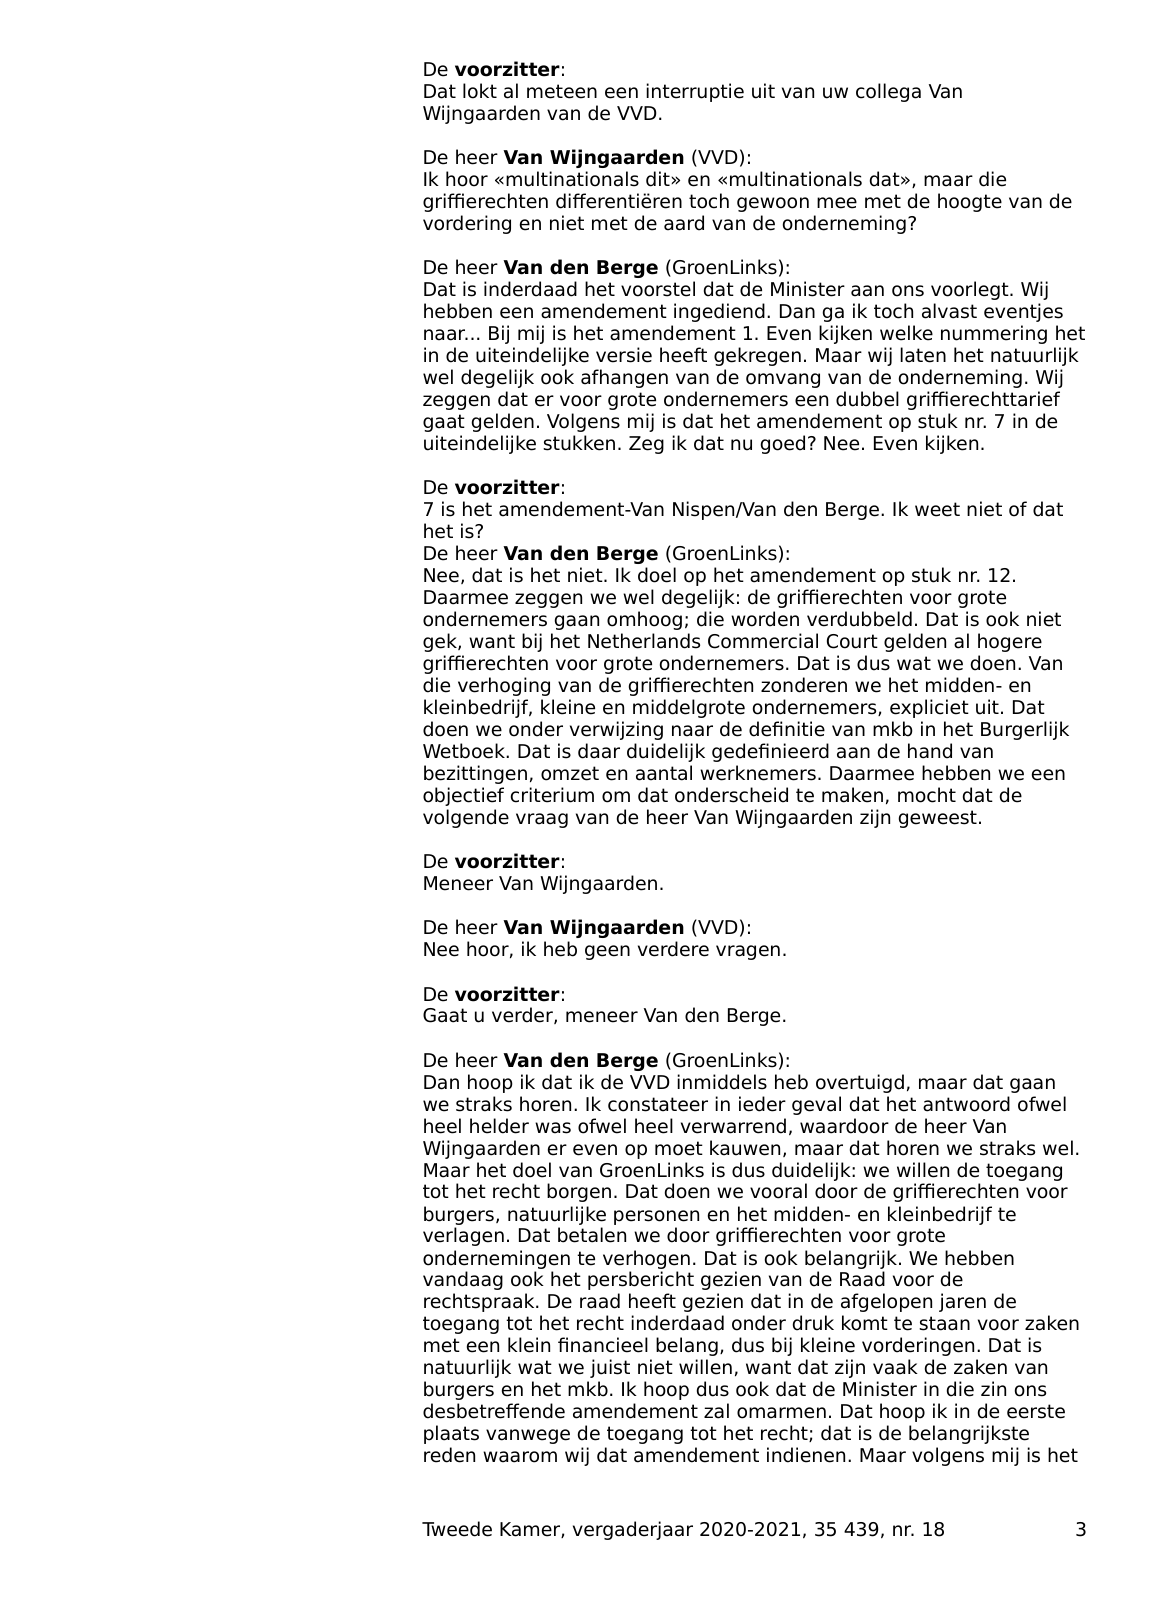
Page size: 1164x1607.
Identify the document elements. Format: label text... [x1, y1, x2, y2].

text De heer Van den Berge (GroenLinks): [422, 543, 1087, 565]
text Dat is inderdaad het voorstel dat de Minister aan ons voorlegt. Wij hebben een amendement ingediend. Dan ga ik toch alvast eventjes naar... Bij mij is het amendement 1. Even kijken welke nummering het in de uiteindelijke versie heeft gekregen. Maar wij laten het natuurlijk wel degelijk ook afhangen van de omvang van de onderneming. Wij zeggen dat er voor grote ondernemers een dubbel griffierechttarief gaat gelden. Volgens mij is dat het amendement op stuk nr. 7 in de uiteindelijke stukken. Zeg ik dat nu goed? Nee. Even kijken. [422, 279, 1087, 455]
text De voorzitter: [422, 983, 1087, 1005]
text Dat lokt al meteen een interruptie uit van uw collega Van Wijngaarden van de VVD. [422, 81, 1087, 125]
text De heer Van Wijngaarden (VVD): [422, 917, 1087, 939]
text Dan hoop ik dat ik de VVD inmiddels heb overtuigd, maar dat gaan we straks horen. Ik constateer in ieder geval dat het antwoord ofwel heel helder was ofwel heel verwarrend, waardoor de heer Van Wijngaarden er even op moet kauwen, maar dat horen we straks wel. Maar het doel van GroenLinks is dus duidelijk: we willen de toegang tot het recht borgen. Dat doen we vooral door de griffierechten voor burgers, natuurlijke personen en het midden- en kleinbedrijf te verlagen. Dat betalen we door griffierechten voor grote ondernemingen te verhogen. Dat is ook belangrijk. We hebben vandaag ook het persbericht gezien van de Raad voor de rechtspraak. De raad heeft gezien dat in de afgelopen jaren de toegang tot het recht inderdaad onder druk komt te staan voor zaken met een klein financieel belang, dus bij kleine vorderingen. Dat is natuurlijk wat we juist niet willen, want dat zijn vaak de zaken van burgers en het mkb. Ik hoop dus ook dat de Minister in die zin ons desbetreffende amendement zal omarmen. Dat hoop ik in de eerste plaats vanwege de toegang tot het recht; dat is de belangrijkste reden waarom wij dat amendement indienen. Maar volgens mij is het [422, 1072, 1087, 1467]
text Ik hoor «multinationals dit» en «multinationals dat», maar die griffierechten differentiëren toch gewoon mee met de hoogte van de vordering en niet met de aard van de onderneming? [422, 169, 1087, 235]
text De heer Van den Berge (GroenLinks): [422, 1049, 1087, 1072]
text De voorzitter: [422, 851, 1087, 873]
text Nee hoor, ik heb geen verdere vragen. [422, 939, 1087, 961]
text De voorzitter: [422, 59, 1087, 81]
text Nee, dat is het niet. Ik doel op het amendement op stuk nr. 12. Daarmee zeggen we wel degelijk: de griffierechten voor grote ondernemers gaan omhoog; die worden verdubbeld. Dat is ook niet gek, want bij het Netherlands Commercial Court gelden al hogere griffierechten voor grote ondernemers. Dat is dus wat we doen. Van die verhoging van de griffierechten zonderen we het midden- en kleinbedrijf, kleine en middelgrote ondernemers, expliciet uit. Dat doen we onder verwijzing naar de definitie van mkb in het Burgerlijk Wetboek. Dat is daar duidelijk gedefinieerd aan de hand van bezittingen, omzet en aantal werknemers. Daarmee hebben we een objectief criterium om dat onderscheid te maken, mocht dat de volgende vraag van de heer Van Wijngaarden zijn geweest. [422, 565, 1087, 829]
text Meneer Van Wijngaarden. [422, 873, 1087, 895]
text 7 is het amendement-Van Nispen/Van den Berge. Ik weet niet of dat het is? [422, 499, 1087, 543]
text De voorzitter: [422, 477, 1087, 499]
text Gaat u verder, meneer Van den Berge. [422, 1005, 1087, 1027]
text De heer Van den Berge (GroenLinks): [422, 257, 1087, 279]
text De heer Van Wijngaarden (VVD): [422, 147, 1087, 169]
